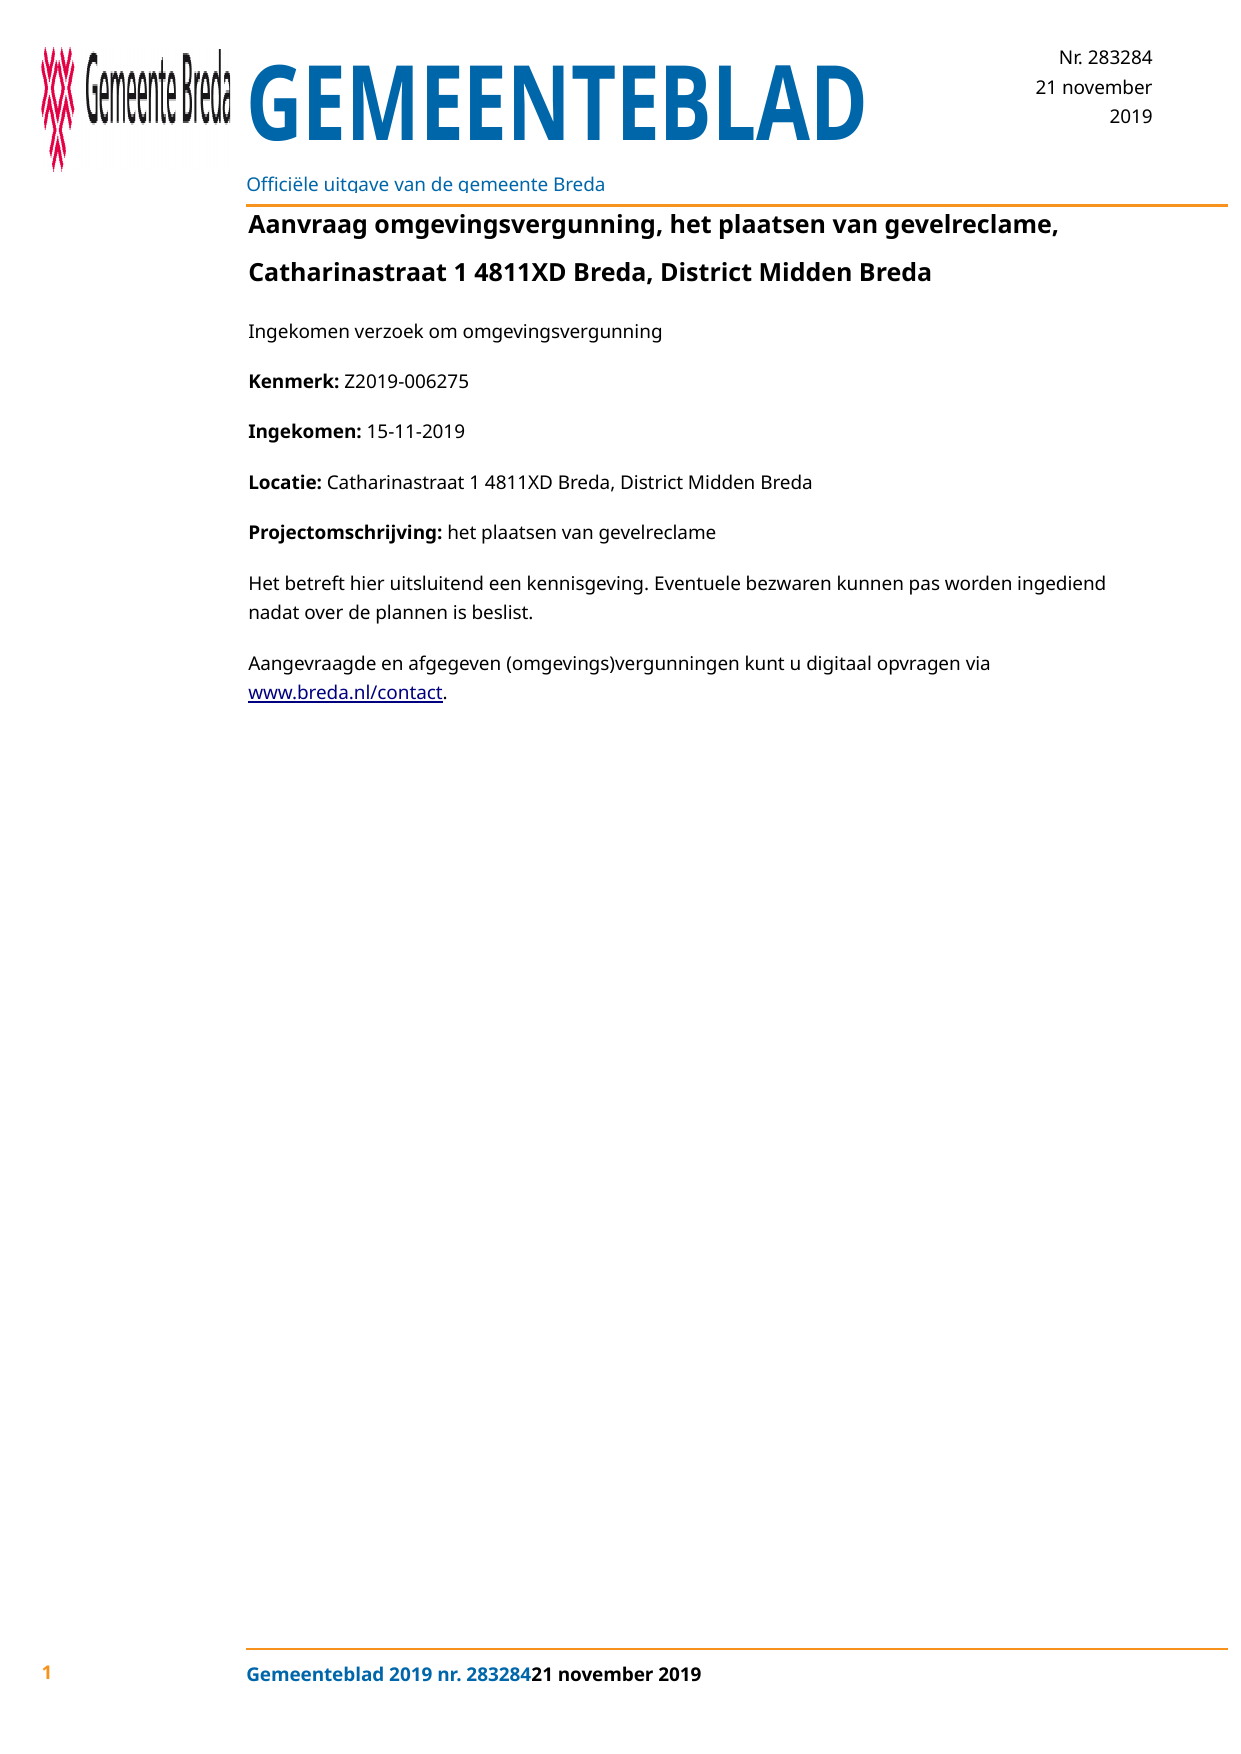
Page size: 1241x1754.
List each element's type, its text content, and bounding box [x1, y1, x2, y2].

text Aangevraagde en afgegeven (omgevings)vergunningen kunt u digitaal opvragen via www.breda.nl/contact. [248, 650, 1152, 705]
text Projectomschrijving: het plaatsen van gevelreclame [248, 519, 1152, 545]
picture [41, 47, 231, 172]
text Het betreft hier uitsluitend een kennisgeving. Eventuele bezwaren kunnen pas worden ingediend nadat over de plannen is beslist. [248, 570, 1152, 625]
text Locatie: Catharinastraat 1 4811XD Breda, District Midden Breda [248, 469, 1152, 495]
text Ingekomen: 15-11-2019 [248, 419, 1152, 444]
text Kenmerk: Z2019-006275 [248, 368, 1152, 394]
text Aanvraag omgevingsvergunning, het plaatsen van gevelreclame, Catharinastraat 1 4811XD Breda, District Midden Breda [248, 207, 1152, 288]
text Ingekomen verzoek om omgevingsvergunning [248, 318, 1152, 344]
